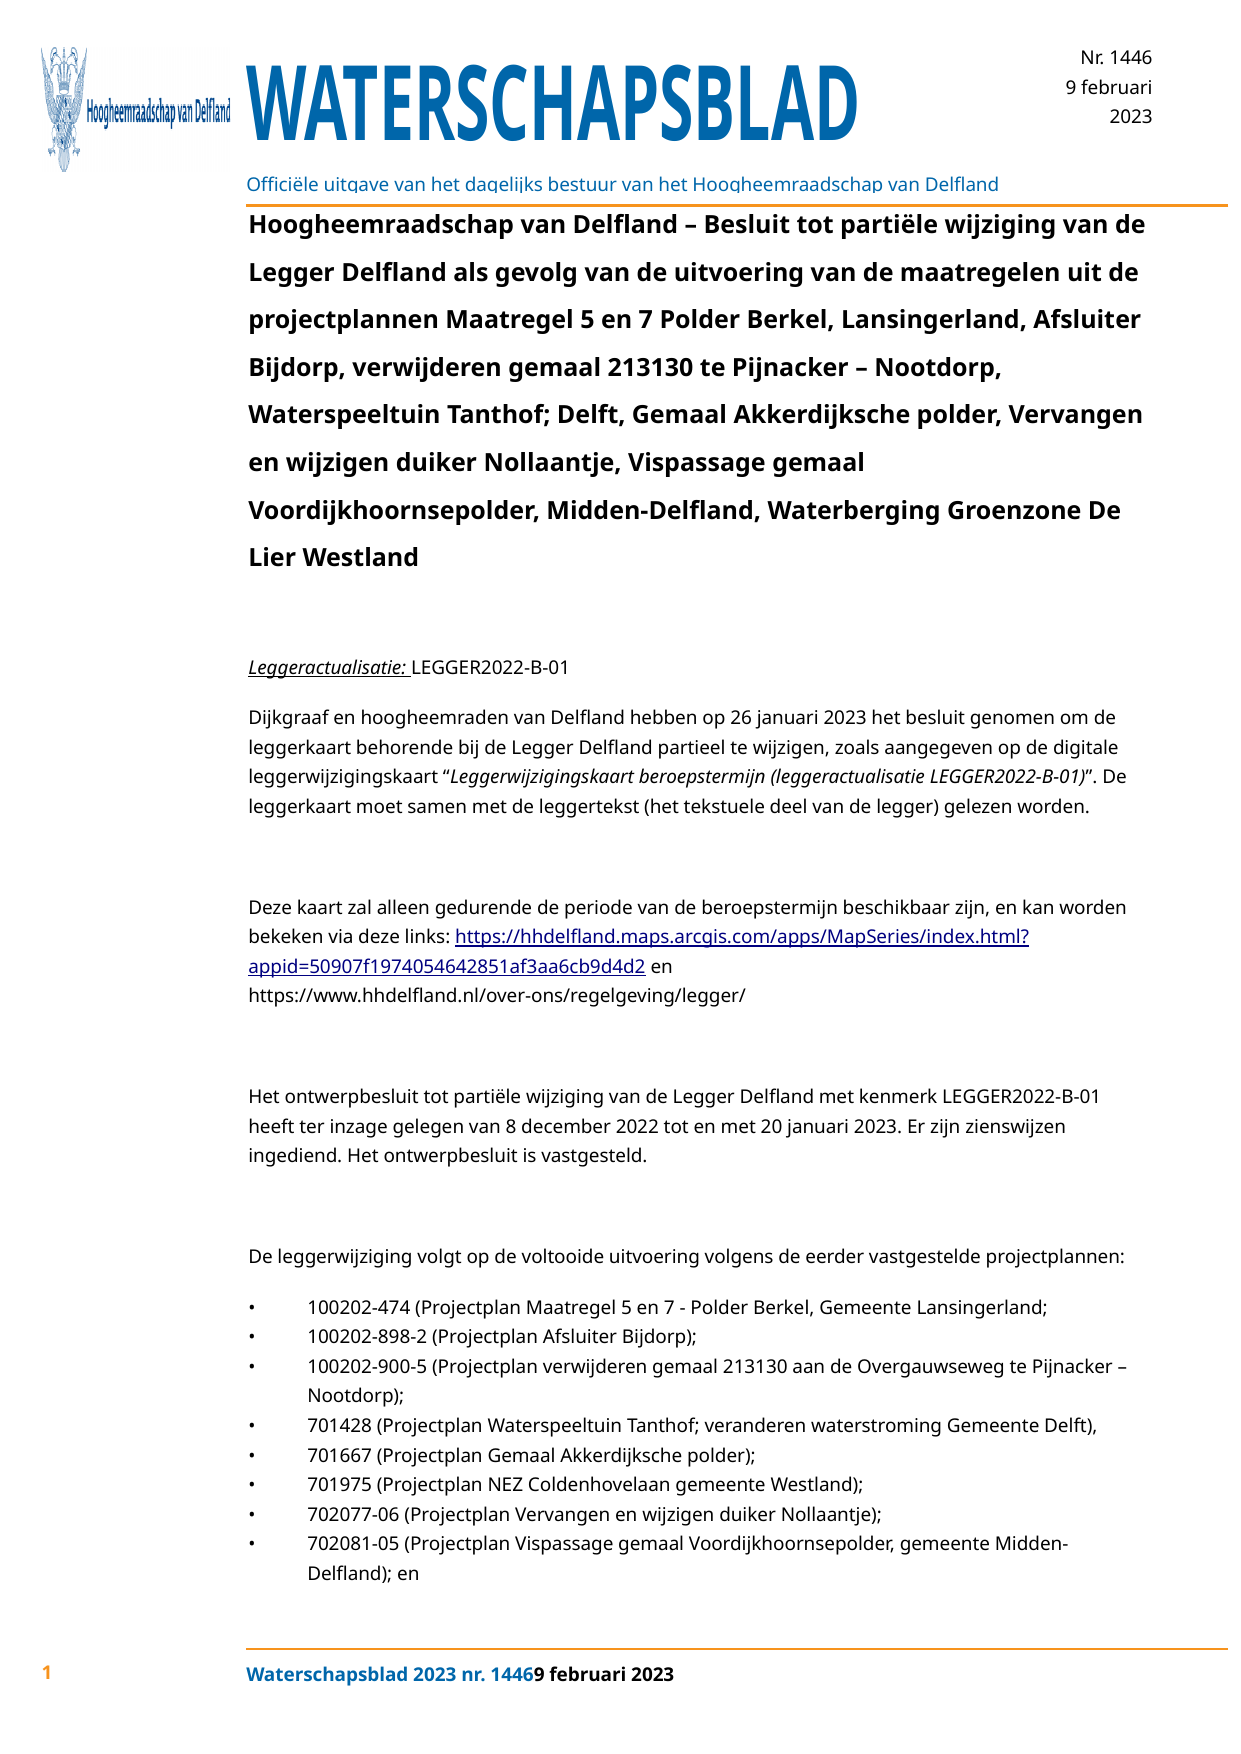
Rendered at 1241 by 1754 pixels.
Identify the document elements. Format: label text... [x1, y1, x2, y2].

list 100202-900-5 (Projectplan verwijderen gemaal 213130 aan de Overgauwseweg te Pijnacker – Nootdorp); [248, 1353, 1152, 1408]
text Dijkgraaf en hoogheemraden van Delfland hebben op 26 januari 2023 het besluit genomen om de leggerkaart behorende bij de Legger Delfland partieel te wijzigen, zoals aangegeven op de digitale leggerwijzigingskaart “Leggerwijzigingskaart beroepstermijn (leggeractualisatie LEGGER2022-B-01)”. De leggerkaart moet samen met de leggertekst (het tekstuele deel van de legger) gelezen worden. [248, 704, 1152, 819]
list 701975 (Projectplan NEZ Coldenhovelaan gemeente Westland); [248, 1471, 1152, 1497]
list 100202-474 (Projectplan Maatregel 5 en 7 - Polder Berkel, Gemeente Lansingerland; [248, 1294, 1152, 1320]
text Het ontwerpbesluit tot partiële wijziging van de Legger Delfland met kenmerk LEGGER2022-B-01 heeft ter inzage gelegen van 8 december 2022 tot en met 20 januari 2023. Er zijn zienswijzen ingediend. Het ontwerpbesluit is vastgesteld. [248, 1083, 1152, 1168]
text De leggerwijziging volgt op de voltooide uitvoering volgens de eerder vastgestelde projectplannen: [248, 1243, 1152, 1269]
list 701428 (Projectplan Waterspeeltuin Tanthof; veranderen waterstroming Gemeente Delft), [248, 1412, 1152, 1438]
text Hoogheemraadschap van Delfland – Besluit tot partiële wijziging van de Legger Delfland als gevolg van de uitvoering van de maatregelen uit de projectplannen Maatregel 5 en 7 Polder Berkel, Lansingerland, Afsluiter Bijdorp, verwijderen gemaal 213130 te Pijnacker – Nootdorp, Waterspeeltuin Tanthof; Delft, Gemaal Akkerdijksche polder, Vervangen en wijzigen duiker Nollaantje, Vispassage gemaal Voordijkhoornsepolder, Midden-Delfland, Waterberging Groenzone De Lier Westland [248, 207, 1152, 574]
picture [41, 47, 231, 172]
list 100202-898-2 (Projectplan Afsluiter Bijdorp); [248, 1323, 1152, 1349]
text Deze kaart zal alleen gedurende de periode van de beroepstermijn beschikbaar zijn, en kan worden bekeken via deze links: https://hhdelfland.maps.arcgis.com/apps/MapSeries/index.html?appid=50907f1974054642851af3aa6cb9d4d2 en https://www.hhdelfland.nl/over-ons/regelgeving/legger/ [248, 894, 1152, 1008]
list 702077-06 (Projectplan Vervangen en wijzigen duiker Nollaantje); [248, 1501, 1152, 1527]
text Leggeractualisatie: LEGGER2022-B-01 [248, 654, 1152, 680]
list 701667 (Projectplan Gemaal Akkerdijksche polder); [248, 1442, 1152, 1468]
list 702081-05 (Projectplan Vispassage gemaal Voordijkhoornsepolder, gemeente Midden-Delfland); en [248, 1531, 1152, 1586]
